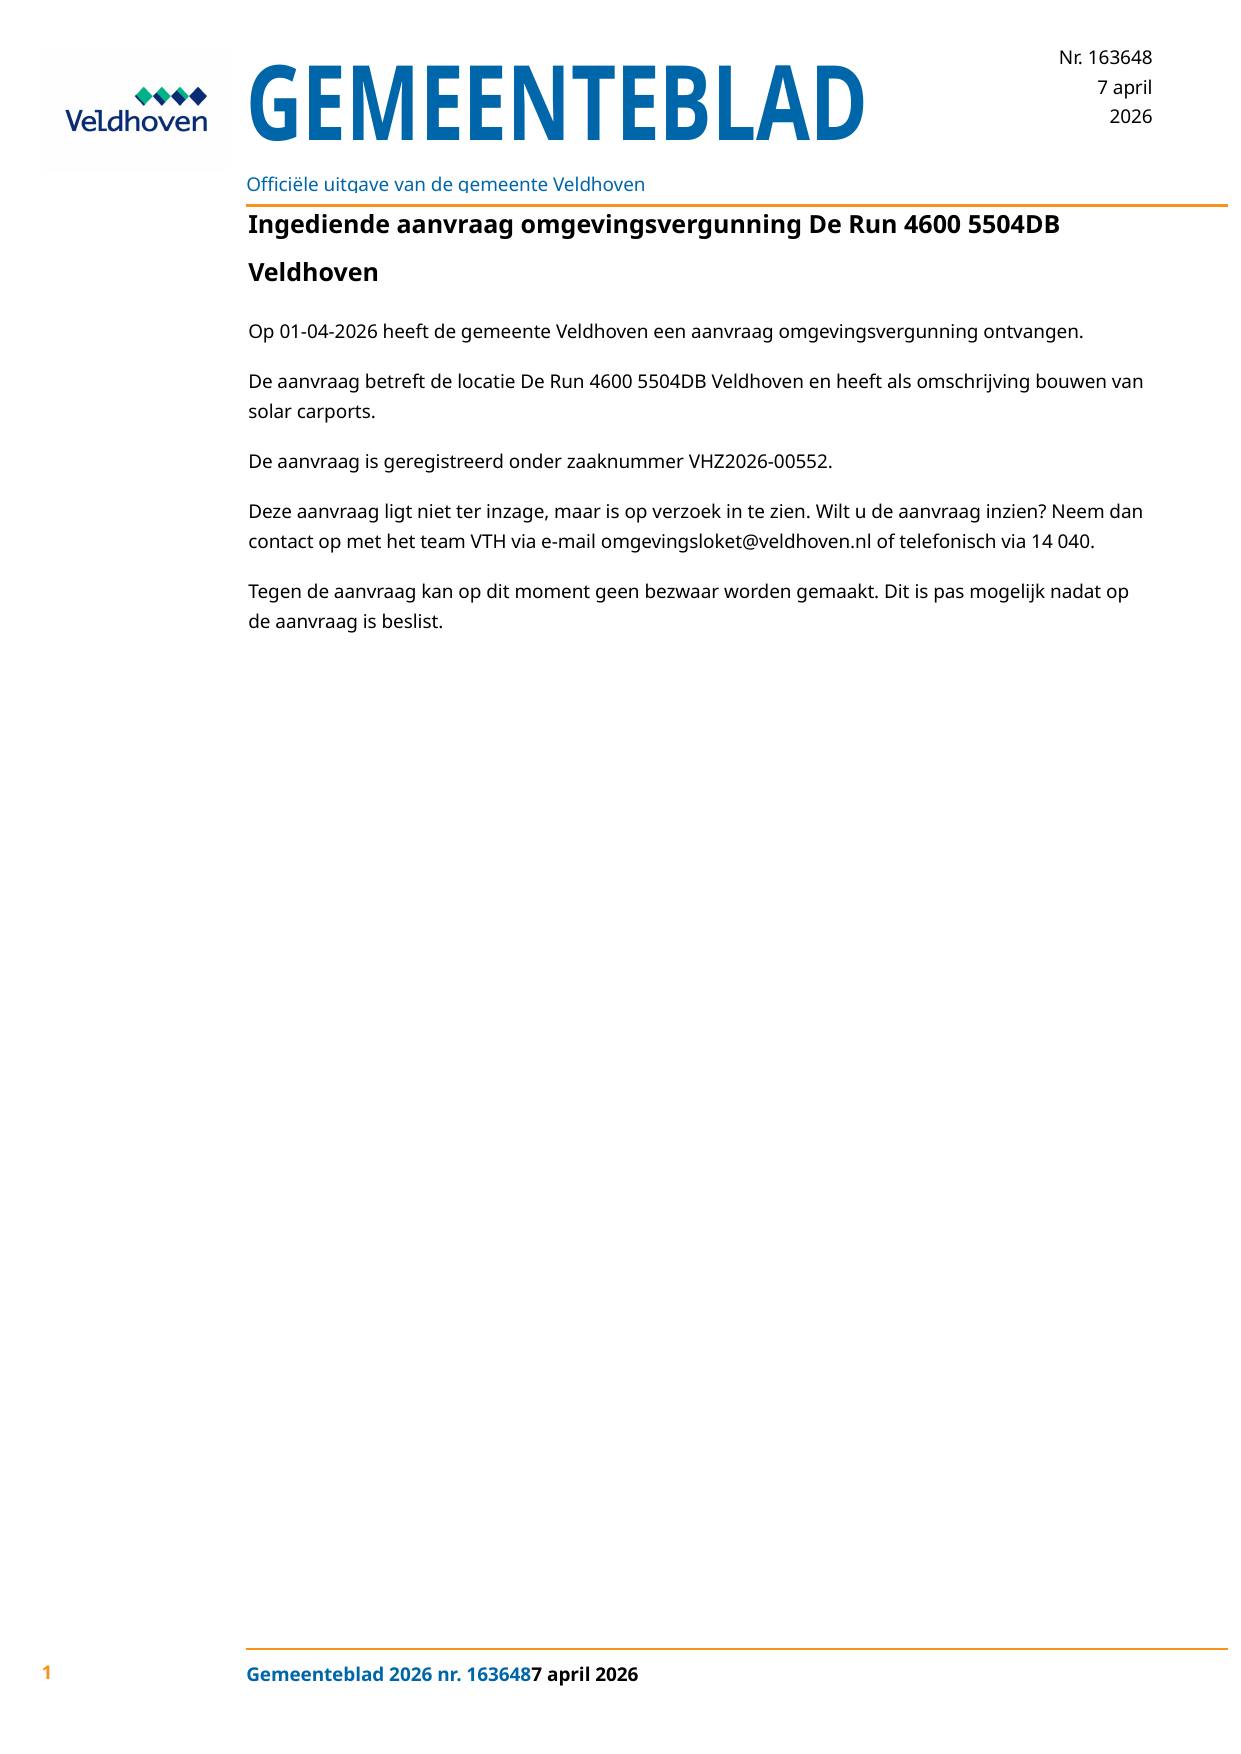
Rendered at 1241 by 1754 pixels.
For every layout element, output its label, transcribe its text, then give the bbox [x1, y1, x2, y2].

text De aanvraag is geregistreerd onder zaaknummer VHZ2026-00552. [248, 448, 1152, 474]
text Deze aanvraag ligt niet ter inzage, maar is op verzoek in te zien. Wilt u de aanvraag inzien? Neem dan contact op met het team VTH via e-mail omgevingsloket@veldhoven.nl of telefonisch via 14 040. [248, 499, 1152, 554]
text Tegen de aanvraag kan op dit moment geen bezwaar worden gemaakt. Dit is pas mogelijk nadat op de aanvraag is beslist. [248, 579, 1152, 634]
picture [41, 47, 231, 172]
text Op 01-04-2026 heeft de gemeente Veldhoven een aanvraag omgevingsvergunning ontvangen. [248, 318, 1152, 344]
text De aanvraag betreft de locatie De Run 4600 5504DB Veldhoven en heeft als omschrijving bouwen van solar carports. [248, 368, 1152, 424]
text Ingediende aanvraag omgevingsvergunning De Run 4600 5504DB Veldhoven [248, 207, 1152, 288]
